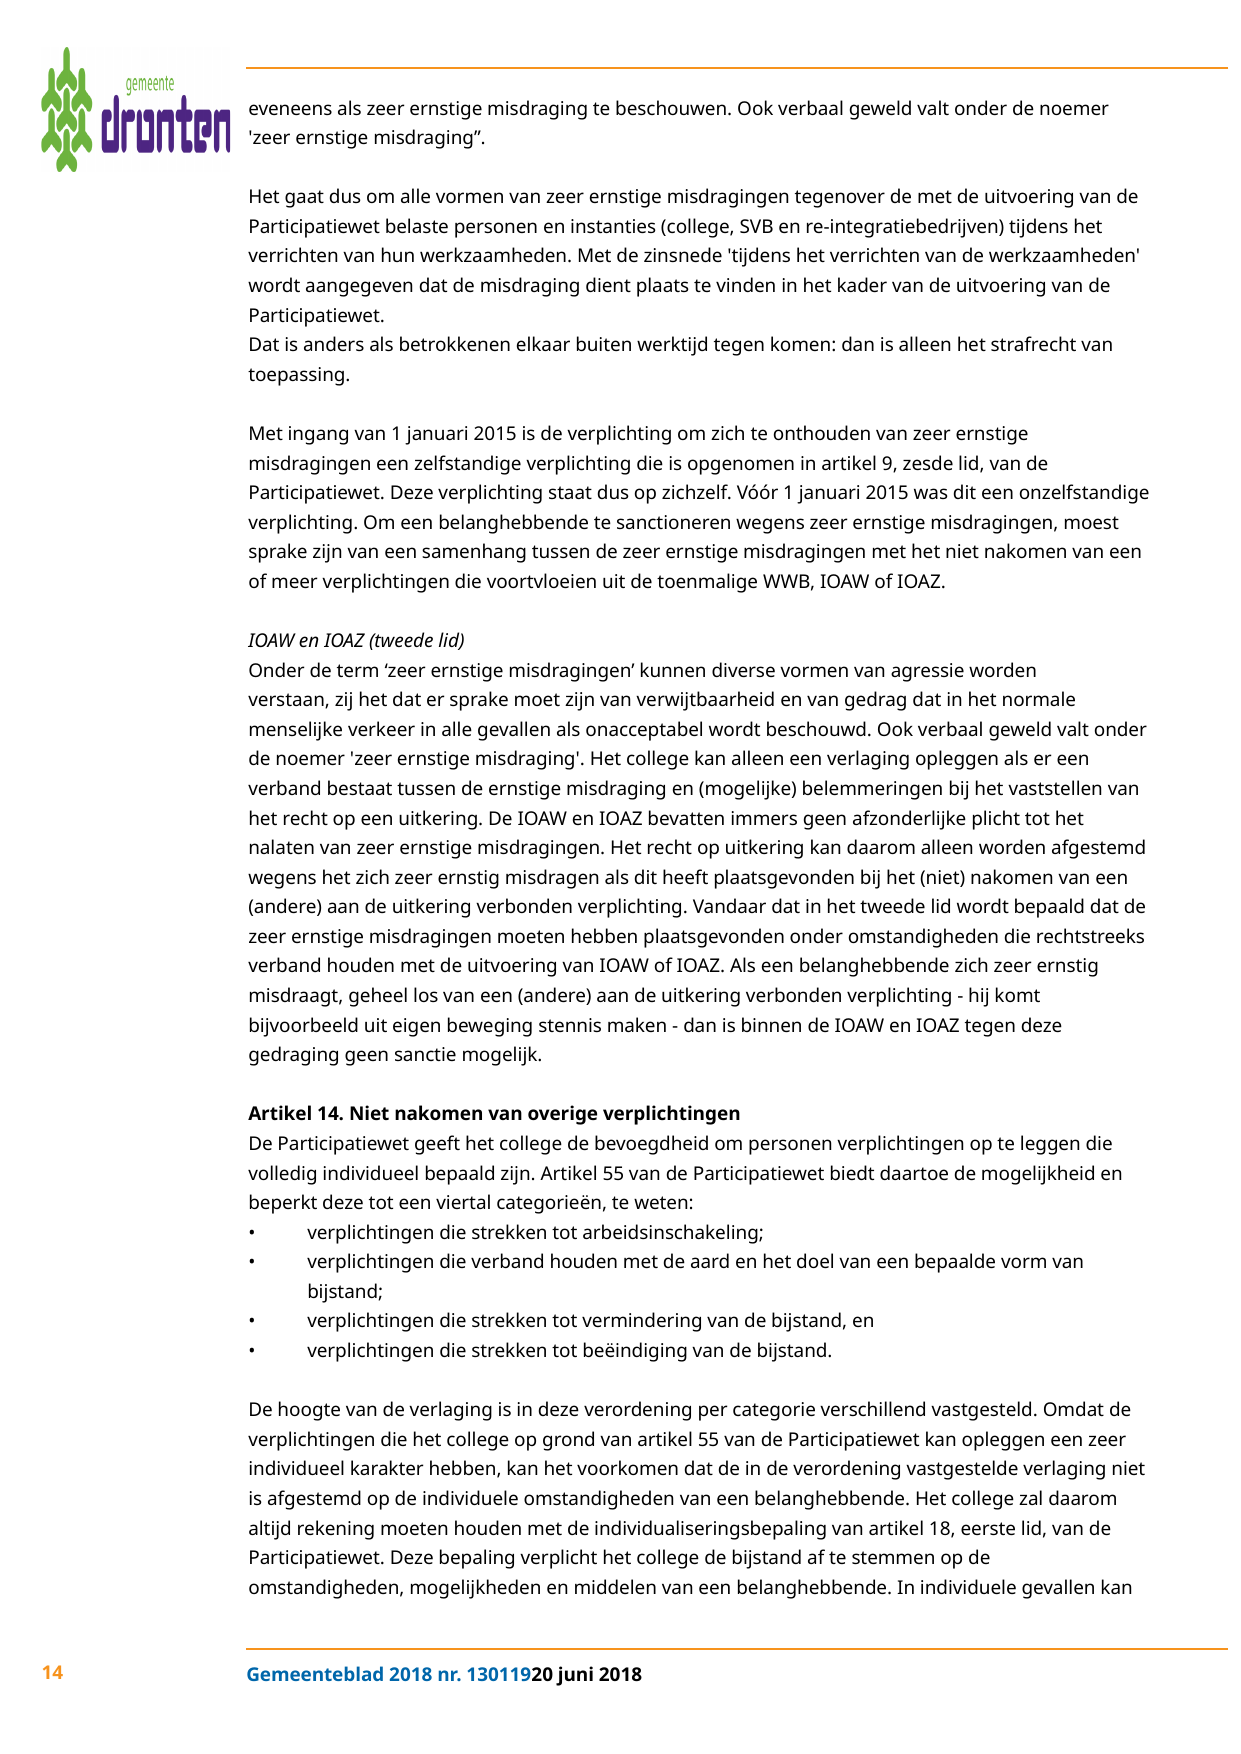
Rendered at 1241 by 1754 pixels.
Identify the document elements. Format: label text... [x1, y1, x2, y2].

text Onder de term ‘zeer ernstige misdragingen’ kunnen diverse vormen van agressie worden [248, 657, 1152, 683]
text De hoogte van de verlaging is in deze verordening per categorie verschillend vastgesteld. Omdat de verplichtingen die het college op grond van artikel 55 van de Participatiewet kan opleggen een zeer individueel karakter hebben, kan het voorkomen dat de in de verordening vastgestelde verlaging niet is afgestemd op de individuele omstandigheden van een belanghebbende. Het college zal daarom altijd rekening moeten houden met de individualiseringsbepaling van artikel 18, eerste lid, van de Participatiewet. Deze bepaling verplicht het college de bijstand af te stemmen op de omstandigheden, mogelijkheden en middelen van een belanghebbende. In individuele gevallen kan [248, 1396, 1152, 1600]
list verplichtingen die strekken tot vermindering van de bijstand, en [248, 1308, 1152, 1333]
text Dat is anders als betrokkenen elkaar buiten werktijd tegen komen: dan is alleen het strafrecht van toepassing. [248, 331, 1152, 387]
text verstaan, zij het dat er sprake moet zijn van verwijtbaarheid en van gedrag dat in het normale menselijke verkeer in alle gevallen als onacceptabel wordt beschouwd. Ook verbaal geweld valt onder de noemer 'zeer ernstige misdraging'. Het college kan alleen een verlaging opleggen als er een verband bestaat tussen de ernstige misdraging en (mogelijke) belemmeringen bij het vaststellen van het recht op een uitkering. De IOAW en IOAZ bevatten immers geen afzonderlijke plicht tot het nalaten van zeer ernstige misdragingen. Het recht op uitkering kan daarom alleen worden afgestemd wegens het zich zeer ernstig misdragen als dit heeft plaatsgevonden bij het (niet) nakomen van een (andere) aan de uitkering verbonden verplichting. Vandaar dat in het tweede lid wordt bepaald dat de zeer ernstige misdragingen moeten hebben plaatsgevonden onder omstandigheden die rechtstreeks verband houden met de uitvoering van IOAW of IOAZ. Als een belanghebbende zich zeer ernstig misdraagt, geheel los van een (andere) aan de uitkering verbonden verplichting - hij komt bijvoorbeeld uit eigen beweging stennis maken - dan is binnen de IOAW en IOAZ tegen deze gedraging geen sanctie mogelijk. [248, 686, 1152, 1067]
text IOAW en IOAZ (tweede lid) [248, 627, 1152, 653]
text Met ingang van 1 januari 2015 is de verplichting om zich te onthouden van zeer ernstige misdragingen een zelfstandige verplichting die is opgenomen in artikel 9, zesde lid, van de Participatiewet. Deze verplichting staat dus op zichzelf. Vóór 1 januari 2015 was dit een onzelfstandige verplichting. Om een belanghebbende te sanctioneren wegens zeer ernstige misdragingen, moest sprake zijn van een samenhang tussen de zeer ernstige misdragingen met het niet nakomen van een of meer verplichtingen die voortvloeien uit de toenmalige WWB, IOAW of IOAZ. [248, 420, 1152, 594]
text Het gaat dus om alle vormen van zeer ernstige misdragingen tegenover de met de uitvoering van de Participatiewet belaste personen en instanties (college, SVB en re-integratiebedrijven) tijdens het verrichten van hun werkzaamheden. Met de zinsnede 'tijdens het verrichten van de werkzaamheden' wordt aangegeven dat de misdraging dient plaats te vinden in het kader van de uitvoering van de Participatiewet. [248, 183, 1152, 328]
text Artikel 14. Niet nakomen van overige verplichtingen [248, 1101, 1152, 1126]
list verplichtingen die strekken tot arbeidsinschakeling; [248, 1219, 1152, 1245]
text eveneens als zeer ernstige misdraging te beschouwen. Ook verbaal geweld valt onder de noemer 'zeer ernstige misdraging”. [248, 95, 1152, 150]
picture [41, 47, 231, 172]
list verplichtingen die verband houden met de aard en het doel van een bepaalde vorm van bijstand; [248, 1248, 1152, 1304]
text De Participatiewet geeft het college de bevoegdheid om personen verplichtingen op te leggen die volledig individueel bepaald zijn. Artikel 55 van de Participatiewet biedt daartoe de mogelijkheid en beperkt deze tot een viertal categorieën, te weten: [248, 1130, 1152, 1215]
list verplichtingen die strekken tot beëindiging van de bijstand. [248, 1337, 1152, 1363]
